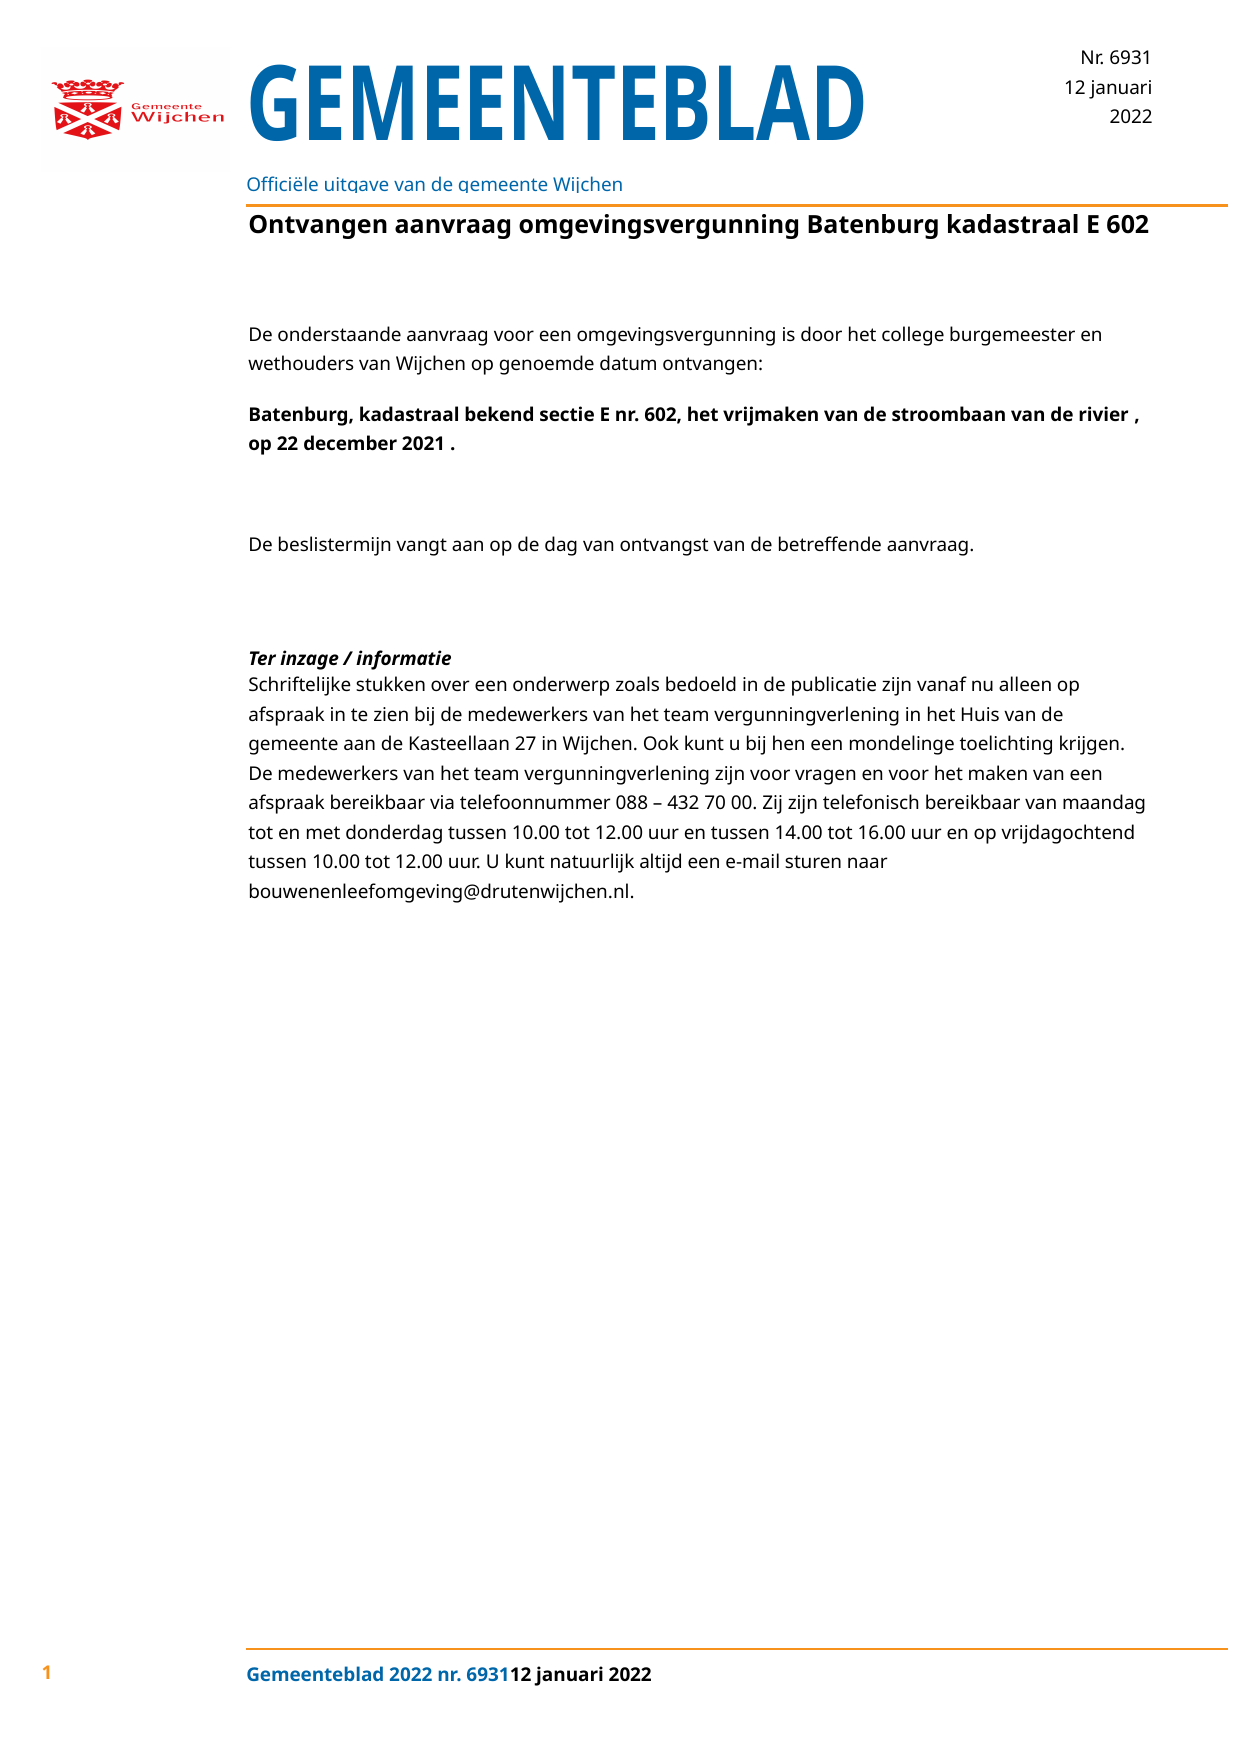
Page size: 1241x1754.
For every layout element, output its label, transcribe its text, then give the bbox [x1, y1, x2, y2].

text De onderstaande aanvraag voor een omgevingsvergunning is door het college burgemeester en wethouders van Wijchen op genoemde datum ontvangen: [248, 321, 1152, 376]
picture [41, 47, 231, 172]
text De beslistermijn vangt aan op de dag van ontvangst van de betreffende aanvraag. [248, 531, 1152, 557]
text Ter inzage / informatie [248, 646, 1152, 671]
text Ontvangen aanvraag omgevingsvergunning Batenburg kadastraal E 602 [248, 207, 1152, 241]
text Batenburg, kadastraal bekend sectie E nr. 602, het vrijmaken van de stroombaan van de rivier , op 22 december 2021 . [248, 401, 1152, 456]
text Schriftelijke stukken over een onderwerp zoals bedoeld in de publicatie zijn vanaf nu alleen op afspraak in te zien bij de medewerkers van het team vergunningverlening in het Huis van de gemeente aan de Kasteellaan 27 in Wijchen. Ook kunt u bij hen een mondelinge toelichting krijgen. De medewerkers van het team vergunningverlening zijn voor vragen en voor het maken van een afspraak bereikbaar via telefoonnummer 088 – 432 70 00. Zij zijn telefonisch bereikbaar van maandag tot en met donderdag tussen 10.00 tot 12.00 uur en tussen 14.00 tot 16.00 uur en op vrijdagochtend tussen 10.00 tot 12.00 uur. U kunt natuurlijk altijd een e-mail sturen naar bouwenenleefomgeving@drutenwijchen.nl. [248, 671, 1152, 904]
